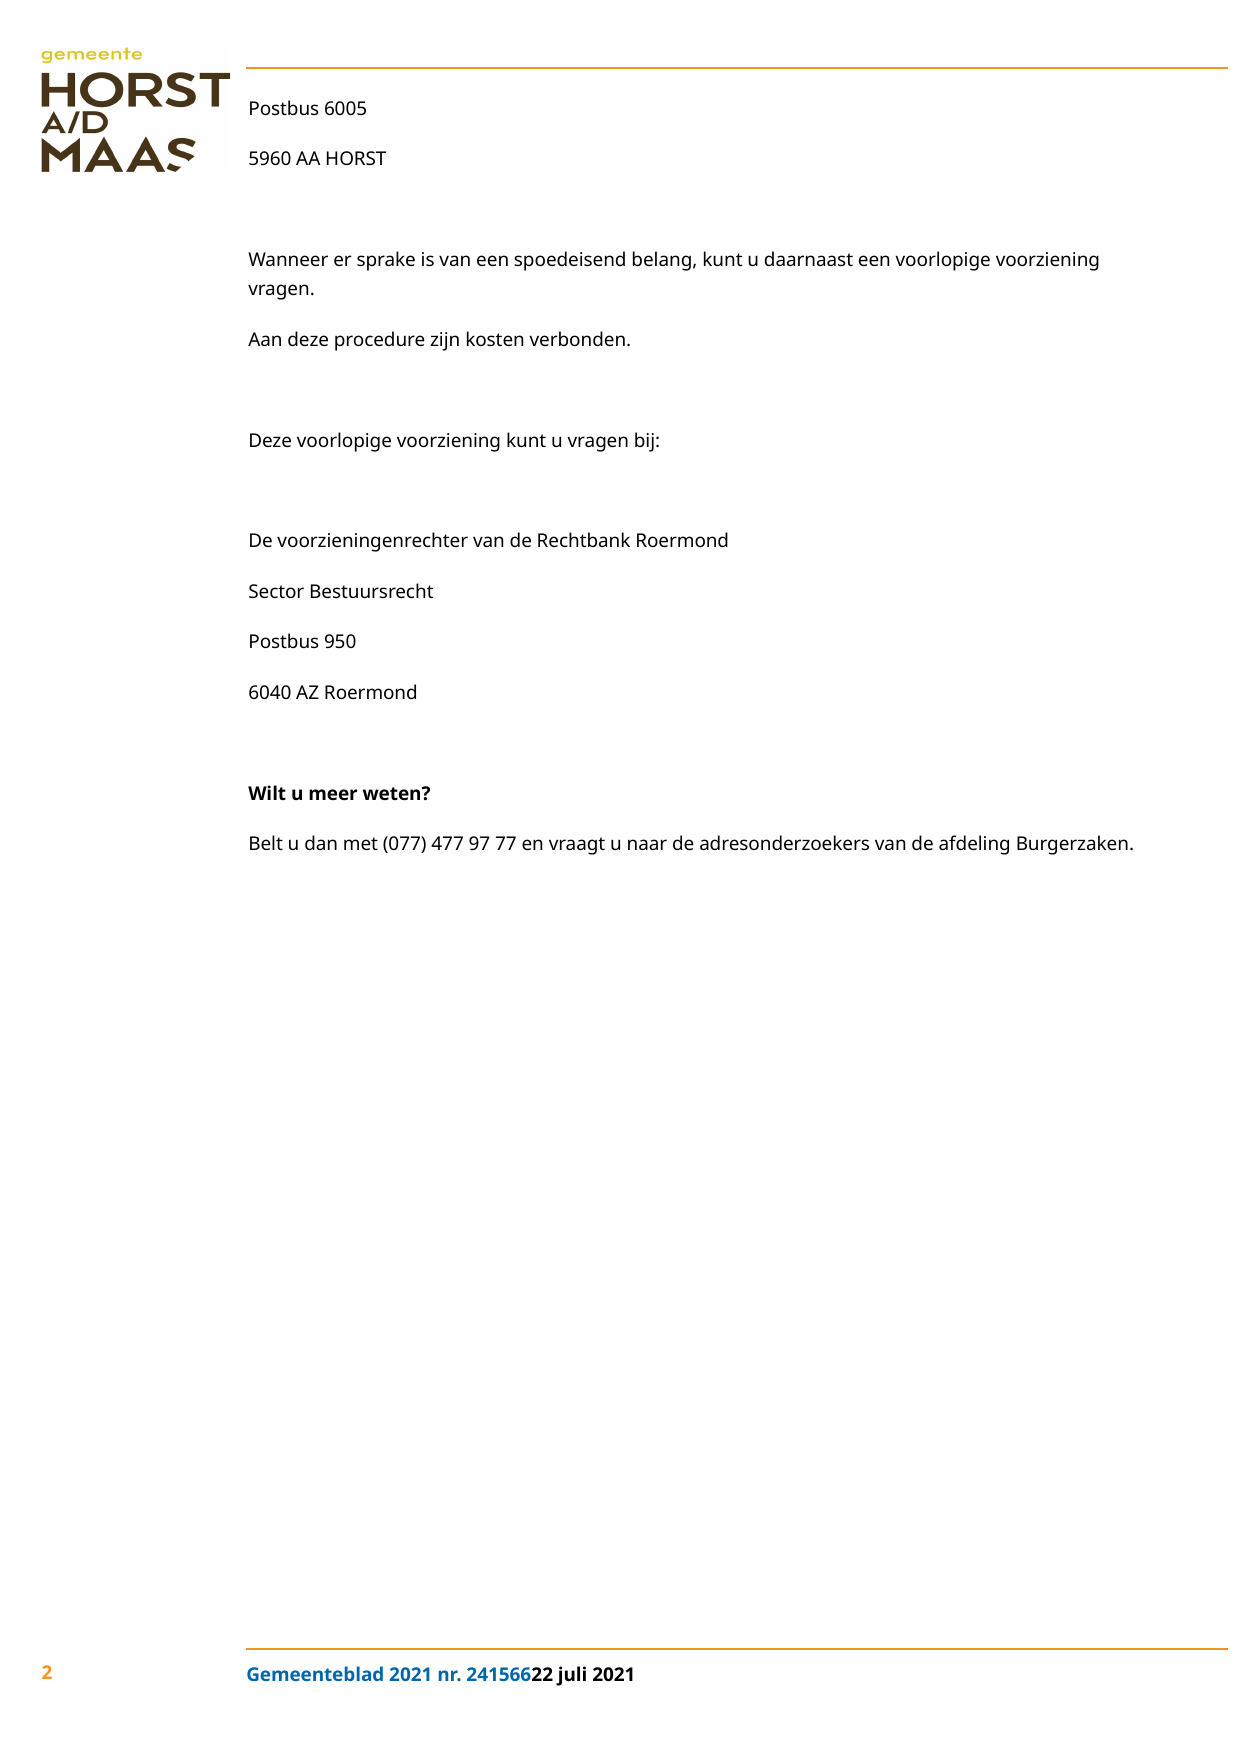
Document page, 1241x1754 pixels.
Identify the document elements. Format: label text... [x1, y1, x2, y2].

picture [41, 47, 231, 172]
text Wanneer er sprake is van een spoedeisend belang, kunt u daarnaast een voorlopige voorziening vragen. [248, 246, 1152, 301]
text De voorzieningenrechter van de Rechtbank Roermond [248, 528, 1152, 553]
text Aan deze procedure zijn kosten verbonden. [248, 326, 1152, 352]
text Wilt u meer weten? [248, 780, 1152, 806]
text Postbus 6005 [248, 95, 1152, 121]
text 6040 AZ Roermond [248, 679, 1152, 705]
text Sector Bestuursrecht [248, 578, 1152, 604]
text 5960 AA HORST [248, 145, 1152, 171]
text Postbus 950 [248, 628, 1152, 654]
text Belt u dan met (077) 477 97 77 en vraagt u naar de adresonderzoekers van de afdeling Burgerzaken. [248, 830, 1152, 856]
text Deze voorlopige voorziening kunt u vragen bij: [248, 427, 1152, 453]
